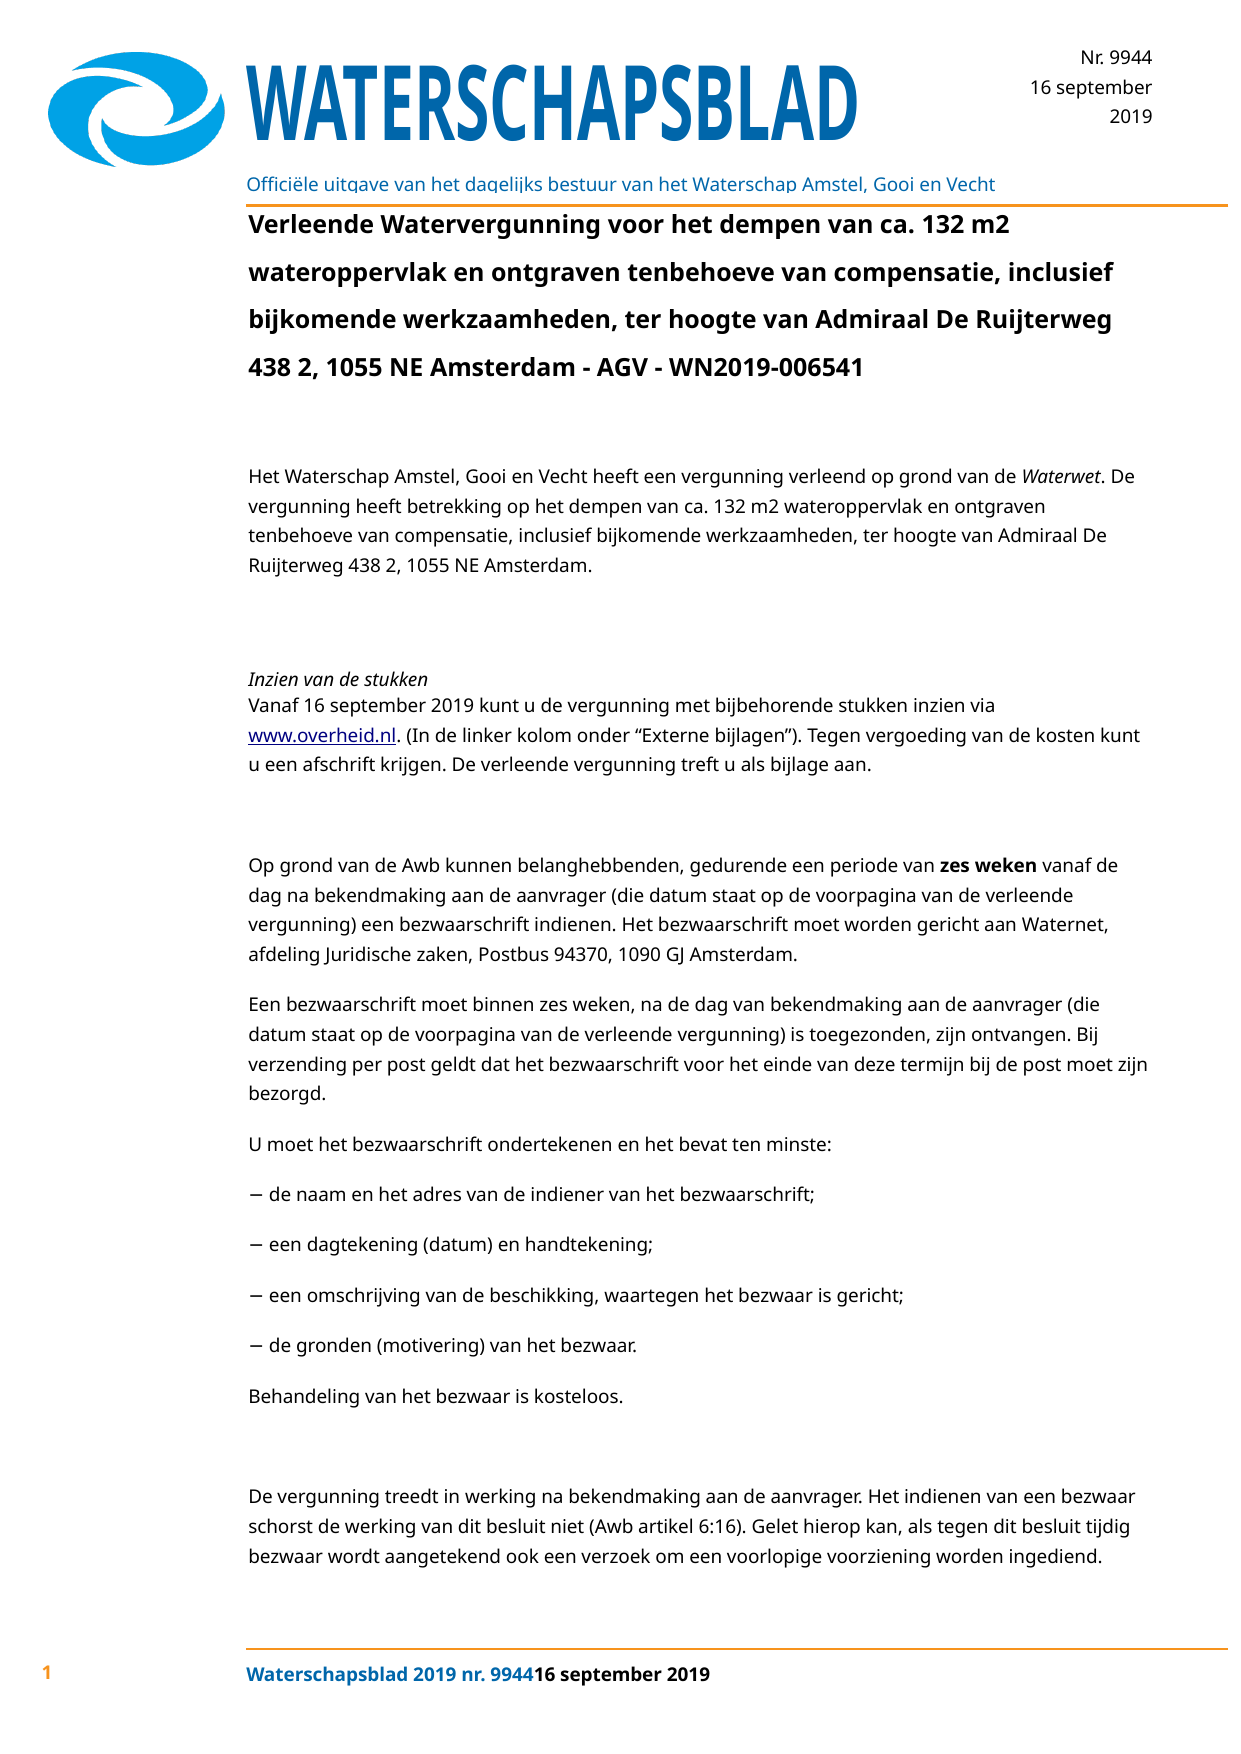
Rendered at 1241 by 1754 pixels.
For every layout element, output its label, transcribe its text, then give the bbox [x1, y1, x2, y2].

text − de naam en het adres van de indiener van het bezwaarschrift; [248, 1181, 1152, 1207]
text Op grond van de Awb kunnen belanghebbenden, gedurende een periode van zes weken vanaf de dag na bekendmaking aan de aanvrager (die datum staat op de voorpagina van de verleende vergunning) een bezwaarschrift indienen. Het bezwaarschrift moet worden gericht aan Waternet, afdeling Juridische zaken, Postbus 94370, 1090 GJ Amsterdam. [248, 852, 1152, 967]
picture [41, 47, 231, 172]
text − een dagtekening (datum) en handtekening; [248, 1232, 1152, 1257]
text U moet het bezwaarschrift ondertekenen en het bevat ten minste: [248, 1131, 1152, 1156]
text Vanaf 16 september 2019 kunt u de vergunning met bijbehorende stukken inzien via www.overheid.nl. (In de linker kolom onder “Externe bijlagen”). Tegen vergoeding van de kosten kunt u een afschrift krijgen. De verleende vergunning treft u als bijlage aan. [248, 692, 1152, 777]
text Het Waterschap Amstel, Gooi en Vecht heeft een vergunning verleend op grond van de Waterwet. De vergunning heeft betrekking op het dempen van ca. 132 m2 wateroppervlak en ontgraven tenbehoeve van compensatie, inclusief bijkomende werkzaamheden, ter hoogte van Admiraal De Ruijterweg 438 2, 1055 NE Amsterdam. [248, 463, 1152, 578]
text De vergunning treedt in werking na bekendmaking aan de aanvrager. Het indienen van een bezwaar schorst de werking van dit besluit niet (Awb artikel 6:16). Gelet hierop kan, als tegen dit besluit tijdig bezwaar wordt aangetekend ook een verzoek om een voorlopige voorziening worden ingediend. [248, 1484, 1152, 1568]
text Verleende Watervergunning voor het dempen van ca. 132 m2 wateroppervlak en ontgraven tenbehoeve van compensatie, inclusief bijkomende werkzaamheden, ter hoogte van Admiraal De Ruijterweg 438 2, 1055 NE Amsterdam - AGV - WN2019-006541 [248, 207, 1152, 384]
text Inzien van de stukken [248, 667, 1152, 692]
text Behandeling van het bezwaar is kosteloos. [248, 1383, 1152, 1408]
text − de gronden (motivering) van het bezwaar. [248, 1332, 1152, 1358]
text Een bezwaarschrift moet binnen zes weken, na de dag van bekendmaking aan de aanvrager (die datum staat op de voorpagina van de verleende vergunning) is toegezonden, zijn ontvangen. Bij verzending per post geldt dat het bezwaarschrift voor het einde van deze termijn bij de post moet zijn bezorgd. [248, 992, 1152, 1106]
text − een omschrijving van de beschikking, waartegen het bezwaar is gericht; [248, 1282, 1152, 1308]
